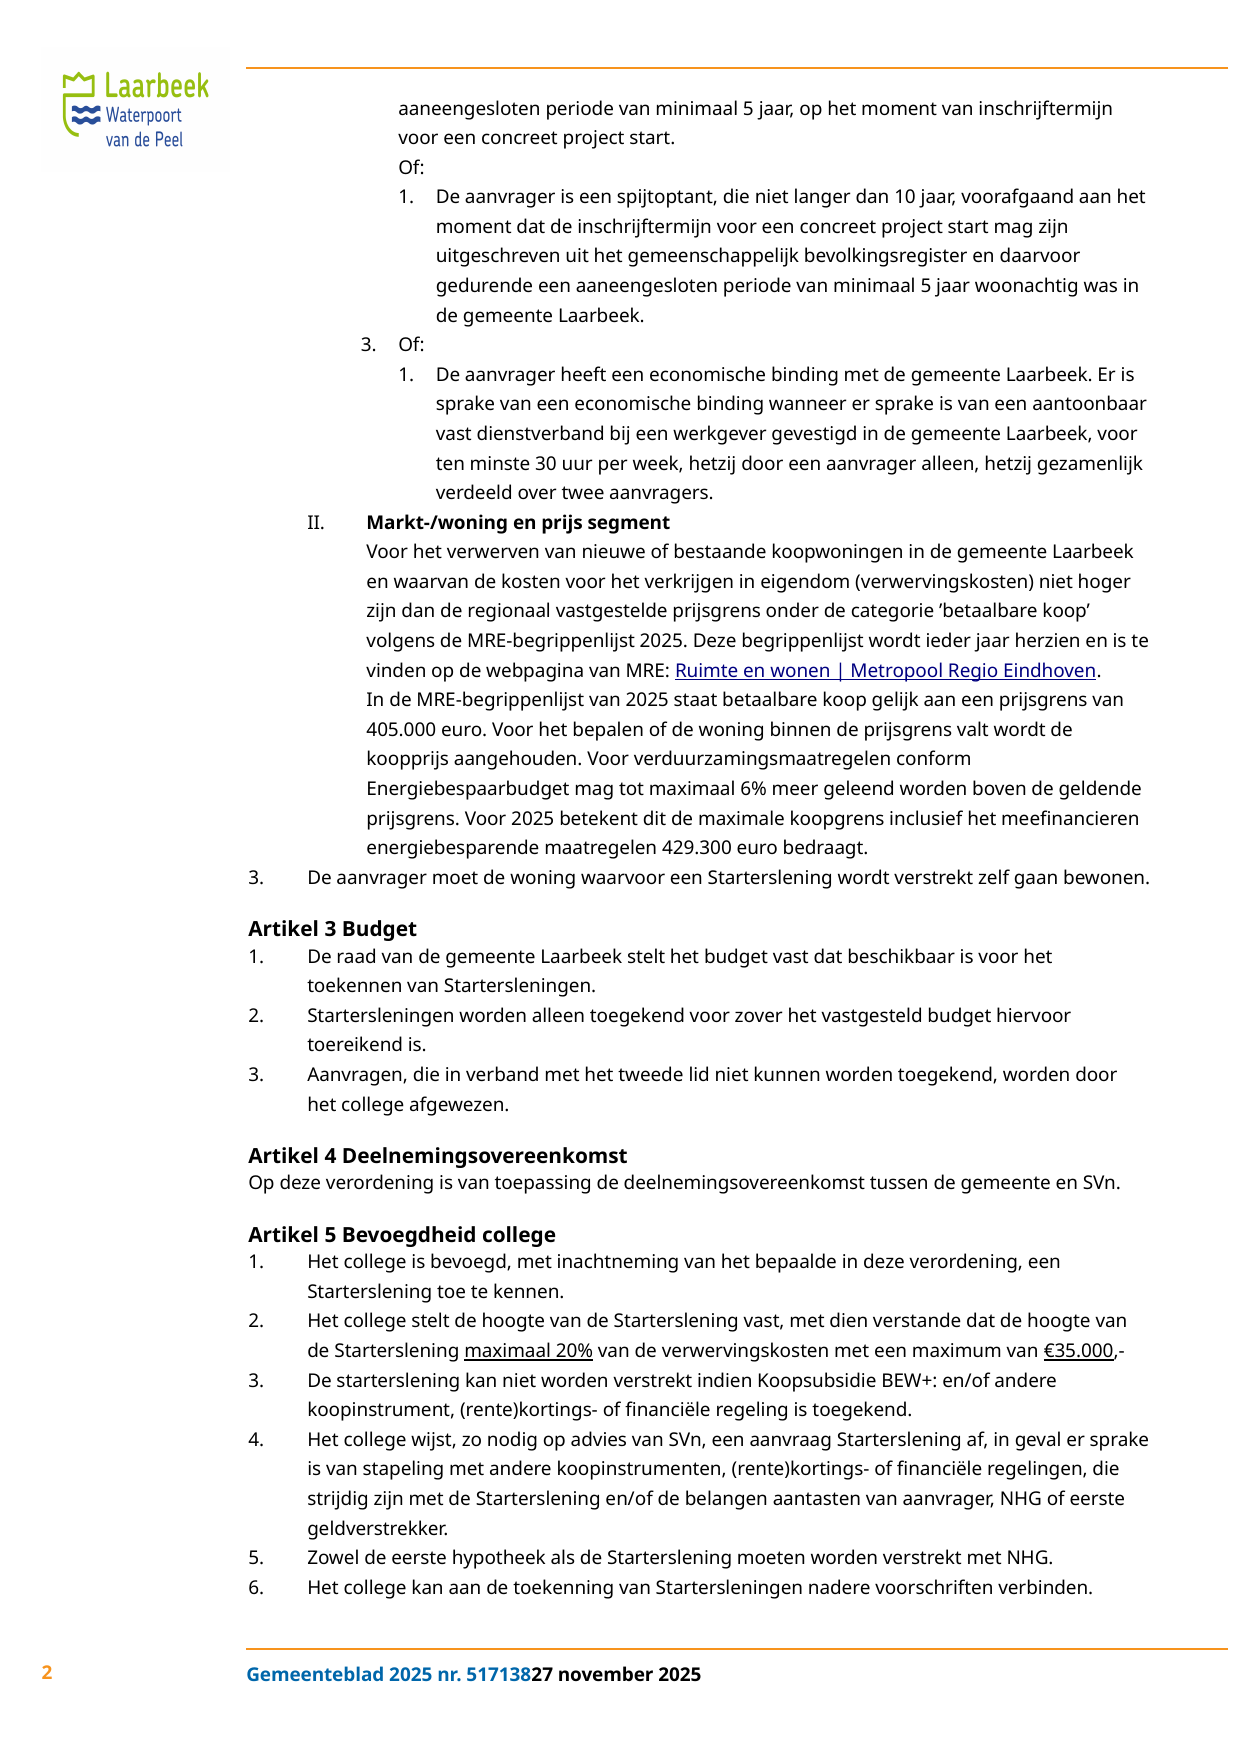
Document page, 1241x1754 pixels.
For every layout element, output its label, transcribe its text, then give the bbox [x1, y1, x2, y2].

list Startersleningen worden alleen toegekend voor zover het vastgesteld budget hiervoor toereikend is. [248, 1002, 1152, 1057]
list Of: [361, 154, 1152, 180]
list Het college wijst, zo nodig op advies van SVn, een aanvraag Starterslening af, in geval er sprake is van stapeling met andere koopinstrumenten, (rente)kortings- of financiële regelingen, die strijdig zijn met de Starterslening en/of de belangen aantasten van aanvrager, NHG of eerste geldverstrekker. [248, 1426, 1152, 1540]
list De aanvrager moet de woning waarvoor een Starterslening wordt verstrekt zelf gaan bewonen. [248, 864, 1152, 890]
list aaneengesloten periode van minimaal 5 jaar, op het moment van inschrijftermijn voor een concreet project start. [361, 95, 1152, 150]
text Artikel 5 Bevoegdheid college [248, 1220, 1152, 1248]
text Artikel 3 Budget [248, 914, 1152, 943]
list Markt-/woning en prijs segment [307, 509, 1152, 535]
list Aanvragen, die in verband met het tweede lid niet kunnen worden toegekend, worden door het college afgewezen. [248, 1061, 1152, 1116]
list De starterslening kan niet worden verstrekt indien Koopsubsidie BEW+: en/of andere koopinstrument, (rente)kortings- of financiële regeling is toegekend. [248, 1367, 1152, 1422]
list Voor het verwerven van nieuwe of bestaande koopwoningen in de gemeente Laarbeek en waarvan de kosten voor het verkrijgen in eigendom (verwervingskosten) niet hoger zijn dan de regionaal vastgestelde prijsgrens onder de categorie ’betaalbare koop’ volgens de MRE-begrippenlijst 2025. Deze begrippenlijst wordt ieder jaar herzien en is te vinden op de webpagina van MRE: Ruimte en wonen | Metropool Regio Eindhoven. [307, 538, 1152, 683]
list Het college kan aan de toekenning van Startersleningen nadere voorschriften verbinden. [248, 1574, 1152, 1599]
text Artikel 4 Deelnemingsovereenkomst [248, 1141, 1152, 1169]
picture [41, 47, 231, 172]
list Zowel de eerste hypotheek als de Starterslening moeten worden verstrekt met NHG. [248, 1544, 1152, 1570]
text Op deze verordening is van toepassing de deelnemingsovereenkomst tussen de gemeente en SVn. [248, 1169, 1152, 1195]
list Of: [361, 331, 1152, 357]
list De aanvrager is een spijtoptant, die niet langer dan 10 jaar, voorafgaand aan het moment dat de inschrijftermijn voor een concreet project start mag zijn uitgeschreven uit het gemeenschappelijk bevolkingsregister en daarvoor gedurende een aaneengesloten periode van minimaal 5 jaar woonachtig was in de gemeente Laarbeek. [398, 183, 1152, 328]
list Het college stelt de hoogte van de Starterslening vast, met dien verstande dat de hoogte van de Starterslening maximaal 20% van de verwervingskosten met een maximum van €35.000,- [248, 1308, 1152, 1363]
list De aanvrager heeft een economische binding met de gemeente Laarbeek. Er is sprake van een economische binding wanneer er sprake is van een aantoonbaar vast dienstverband bij een werkgever gevestigd in de gemeente Laarbeek, voor ten minste 30 uur per week, hetzij door een aanvrager alleen, hetzij gezamenlijk verdeeld over twee aanvragers. [398, 361, 1152, 505]
list De raad van de gemeente Laarbeek stelt het budget vast dat beschikbaar is voor het toekennen van Startersleningen. [248, 943, 1152, 998]
list In de MRE-begrippenlijst van 2025 staat betaalbare koop gelijk aan een prijsgrens van 405.000 euro. Voor het bepalen of de woning binnen de prijsgrens valt wordt de koopprijs aangehouden. Voor verduurzamingsmaatregelen conform Energiebespaarbudget mag tot maximaal 6% meer geleend worden boven de geldende prijsgrens. Voor 2025 betekent dit de maximale koopgrens inclusief het meefinancieren energiebesparende maatregelen 429.300 euro bedraagt. [307, 686, 1152, 860]
list Het college is bevoegd, met inachtneming van het bepaalde in deze verordening, een Starterslening toe te kennen. [248, 1248, 1152, 1304]
